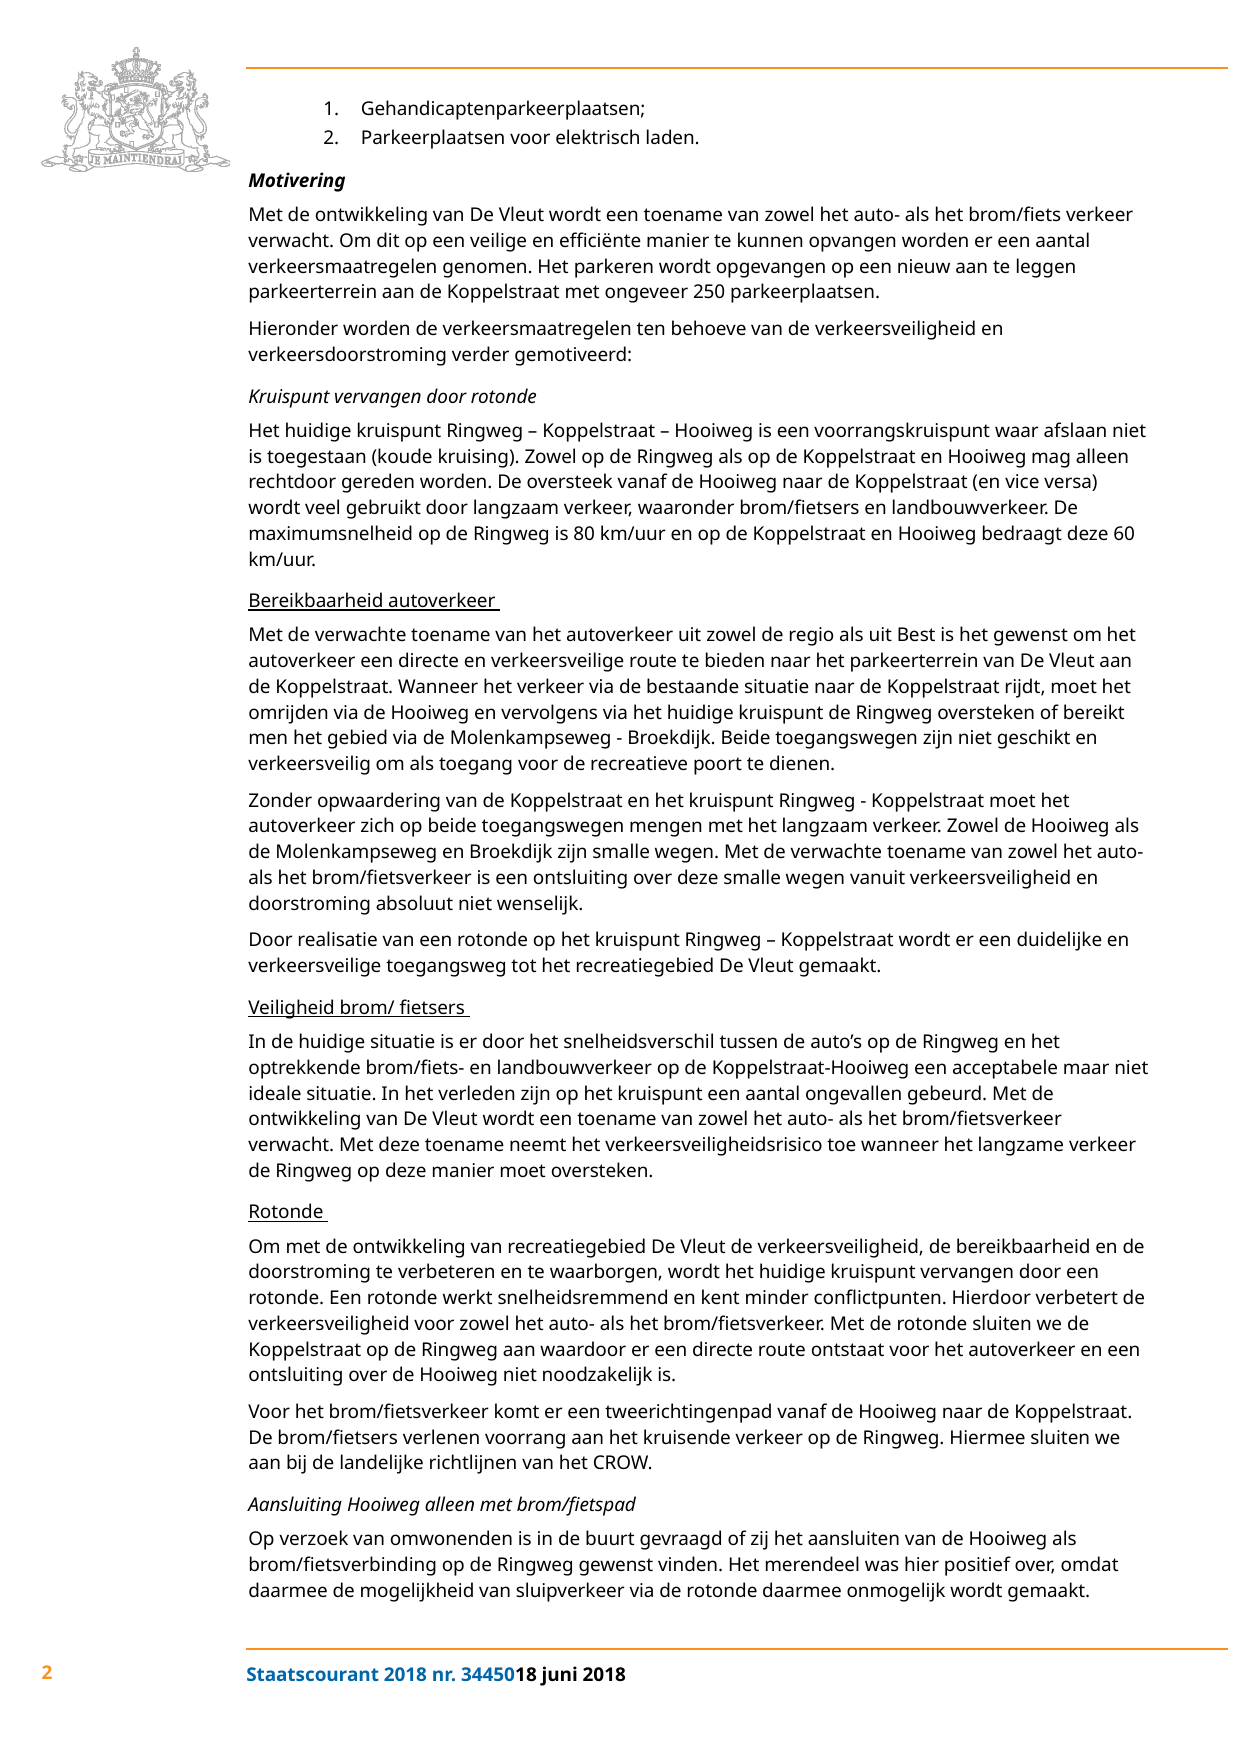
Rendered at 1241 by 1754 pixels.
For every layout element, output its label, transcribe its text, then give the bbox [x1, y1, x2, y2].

text Voor het brom/fietsverkeer komt er een tweerichtingenpad vanaf de Hooiweg naar de Koppelstraat. De brom/fietsers verlenen voorrang aan het kruisende verkeer op de Ringweg. Hiermee sluiten we aan bij de landelijke richtlijnen van het CROW. [248, 1398, 1152, 1475]
text Het huidige kruispunt Ringweg – Koppelstraat – Hooiweg is een voorrangskruispunt waar afslaan niet is toegestaan (koude kruising). Zowel op de Ringweg als op de Koppelstraat en Hooiweg mag alleen rechtdoor gereden worden. De oversteek vanaf de Hooiweg naar de Koppelstraat (en vice versa) wordt veel gebruikt door langzaam verkeer, waaronder brom/fietsers en landbouwverkeer. De maximumsnelheid op de Ringweg is 80 km/uur en op de Koppelstraat en Hooiweg bedraagt deze 60 km/uur. [248, 417, 1152, 571]
text Op verzoek van omwonenden is in de buurt gevraagd of zij het aansluiten van de Hooiweg als brom/fietsverbinding op de Ringweg gewenst vinden. Het merendeel was hier positief over, omdat daarmee de mogelijkheid van sluipverkeer via de rotonde daarmee onmogelijk wordt gemaakt. [248, 1526, 1152, 1603]
text Door realisatie van een rotonde op het kruispunt Ringweg – Koppelstraat wordt er een duidelijke en verkeersveilige toegangsweg tot het recreatiegebied De Vleut gemaakt. [248, 927, 1152, 978]
text Rotonde [248, 1199, 1152, 1224]
list Gehandicaptenparkeerplaatsen; [323, 95, 1152, 121]
text Kruispunt vervangen door rotonde [248, 383, 1152, 409]
text Hieronder worden de verkeersmaatregelen ten behoeve van de verkeersveiligheid en verkeersdoorstroming verder gemotiveerd: [248, 315, 1152, 367]
text In de huidige situatie is er door het snelheidsverschil tussen de auto’s op de Ringweg en het optrekkende brom/fiets- en landbouwverkeer op de Koppelstraat-Hooiweg een acceptabele maar niet ideale situatie. In het verleden zijn op het kruispunt een aantal ongevallen gebeurd. Met de ontwikkeling van De Vleut wordt een toename van zowel het auto- als het brom/fietsverkeer verwacht. Met deze toename neemt het verkeersveiligheidsrisico toe wanneer het langzame verkeer de Ringweg op deze manier moet oversteken. [248, 1028, 1152, 1183]
list Parkeerplaatsen voor elektrisch laden. [323, 124, 1152, 150]
picture [41, 47, 231, 172]
text Met de verwachte toename van het autoverkeer uit zowel de regio als uit Best is het gewenst om het autoverkeer een directe en verkeersveilige route te bieden naar het parkeerterrein van De Vleut aan de Koppelstraat. Wanneer het verkeer via de bestaande situatie naar de Koppelstraat rijdt, moet het omrijden via de Hooiweg en vervolgens via het huidige kruispunt de Ringweg oversteken of bereikt men het gebied via de Molenkampseweg - Broekdijk. Beide toegangswegen zijn niet geschikt en verkeersveilig om als toegang voor de recreatieve poort te dienen. [248, 622, 1152, 776]
text Bereikbaarheid autoverkeer [248, 588, 1152, 613]
text Zonder opwaardering van de Koppelstraat en het kruispunt Ringweg - Koppelstraat moet het autoverkeer zich op beide toegangswegen mengen met het langzaam verkeer. Zowel de Hooiweg als de Molenkampseweg en Broekdijk zijn smalle wegen. Met de verwachte toename van zowel het auto- als het brom/fietsverkeer is een ontsluiting over deze smalle wegen vanuit verkeersveiligheid en doorstroming absoluut niet wenselijk. [248, 787, 1152, 916]
text Om met de ontwikkeling van recreatiegebied De Vleut de verkeersveiligheid, de bereikbaarheid en de doorstroming te verbeteren en te waarborgen, wordt het huidige kruispunt vervangen door een rotonde. Een rotonde werkt snelheidsremmend en kent minder conflictpunten. Hierdoor verbetert de verkeersveiligheid voor zowel het auto- als het brom/fietsverkeer. Met de rotonde sluiten we de Koppelstraat op de Ringweg aan waardoor er een directe route ontstaat voor het autoverkeer en een ontsluiting over de Hooiweg niet noodzakelijk is. [248, 1233, 1152, 1387]
text Met de ontwikkeling van De Vleut wordt een toename van zowel het auto- als het brom/fiets verkeer verwacht. Om dit op een veilige en efficiënte manier te kunnen opvangen worden er een aantal verkeersmaatregelen genomen. Het parkeren wordt opgevangen op een nieuw aan te leggen parkeerterrein aan de Koppelstraat met ongeveer 250 parkeerplaatsen. [248, 202, 1152, 304]
text Motivering [248, 167, 1152, 193]
text Veiligheid brom/ fietsers [248, 994, 1152, 1020]
text Aansluiting Hooiweg alleen met brom/fietspad [248, 1491, 1152, 1517]
